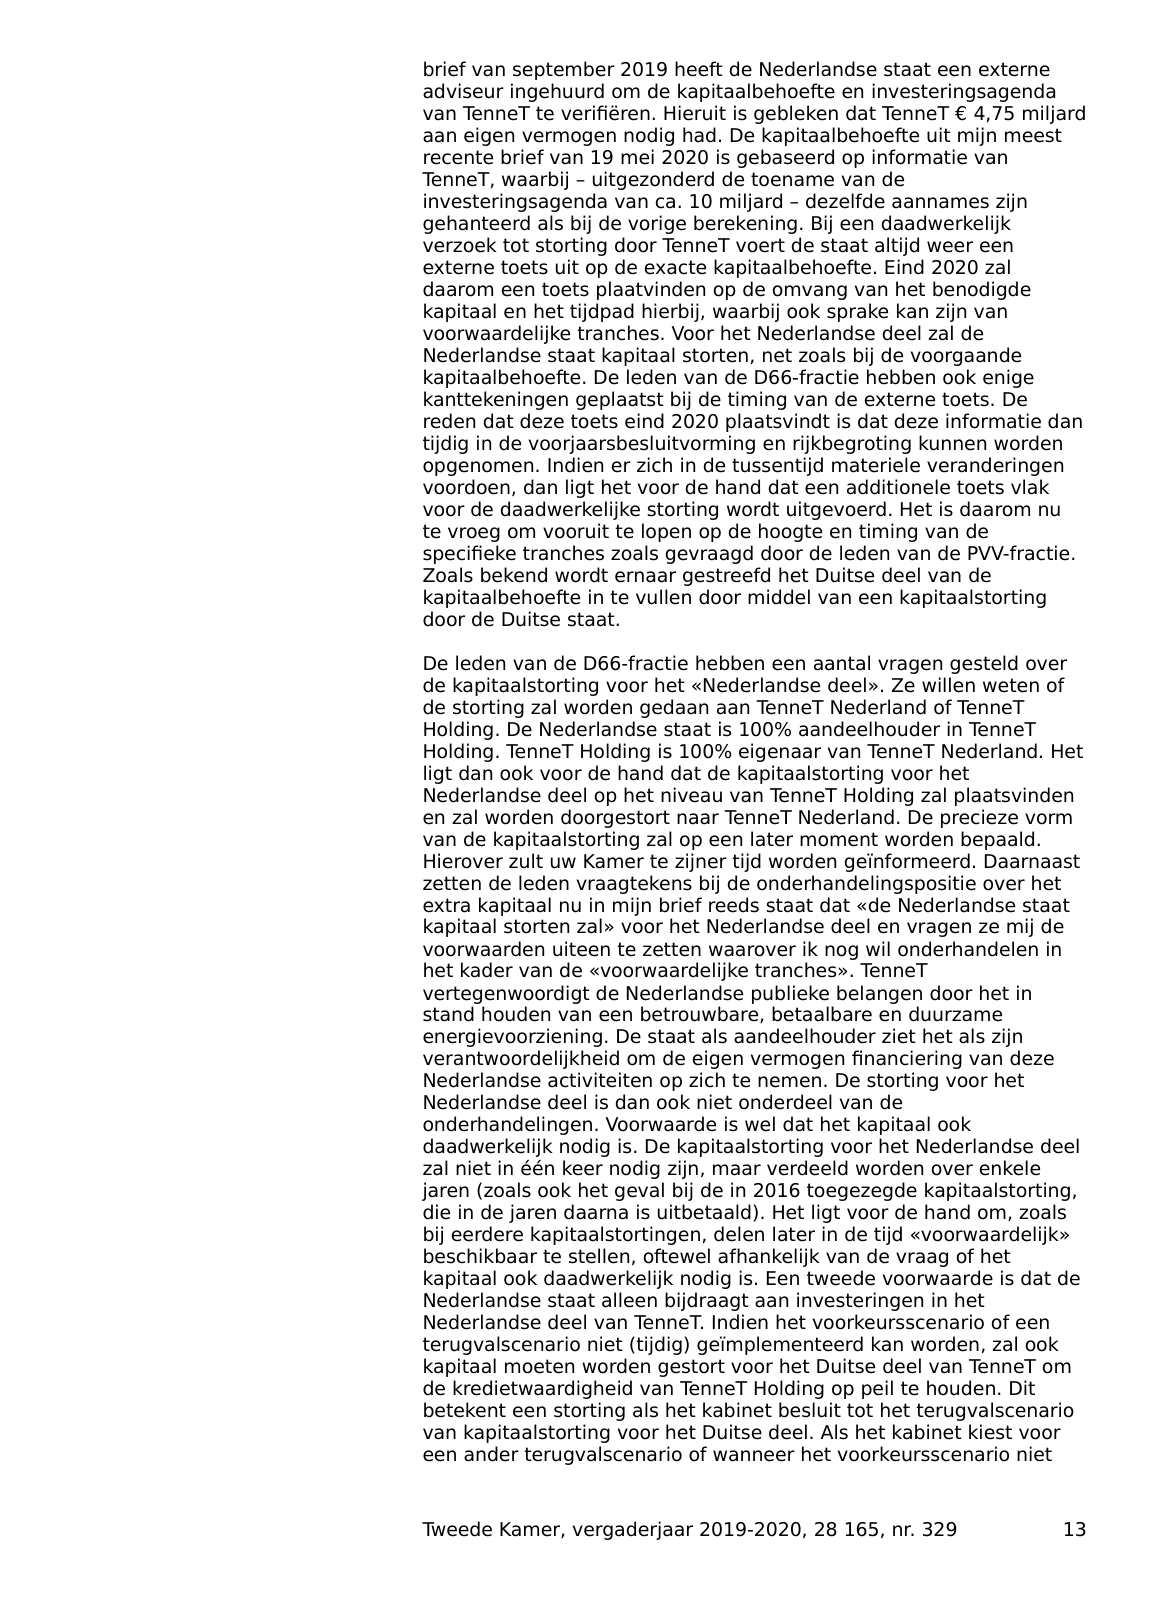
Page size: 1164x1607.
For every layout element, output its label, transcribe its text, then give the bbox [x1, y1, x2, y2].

text brief van september 2019 heeft de Nederlandse staat een externe adviseur ingehuurd om de kapitaalbehoefte en investeringsagenda van TenneT te verifiëren. Hieruit is gebleken dat TenneT € 4,75 miljard aan eigen vermogen nodig had. De kapitaalbehoefte uit mijn meest recente brief van 19 mei 2020 is gebaseerd op informatie van TenneT, waarbij – uitgezonderd de toename van de investeringsagenda van ca. 10 miljard – dezelfde aannames zijn gehanteerd als bij de vorige berekening. Bij een daadwerkelijk verzoek tot storting door TenneT voert de staat altijd weer een externe toets uit op de exacte kapitaalbehoefte. Eind 2020 zal daarom een toets plaatvinden op de omvang van het benodigde kapitaal en het tijdpad hierbij, waarbij ook sprake kan zijn van voorwaardelijke tranches. Voor het Nederlandse deel zal de Nederlandse staat kapitaal storten, net zoals bij de voorgaande kapitaalbehoefte. De leden van de D66-fractie hebben ook enige kanttekeningen geplaatst bij de timing van de externe toets. De reden dat deze toets eind 2020 plaatsvindt is dat deze informatie dan tijdig in de voorjaarsbesluitvorming en rijkbegroting kunnen worden opgenomen. Indien er zich in de tussentijd materiele veranderingen voordoen, dan ligt het voor de hand dat een additionele toets vlak voor de daadwerkelijke storting wordt uitgevoerd. Het is daarom nu te vroeg om vooruit te lopen op de hoogte en timing van de specifieke tranches zoals gevraagd door de leden van de PVV-fractie. Zoals bekend wordt ernaar gestreefd het Duitse deel van de kapitaalbehoefte in te vullen door middel van een kapitaalstorting door de Duitse staat. [422, 59, 1087, 631]
text De leden van de D66-fractie hebben een aantal vragen gesteld over de kapitaalstorting voor het «Nederlandse deel». Ze willen weten of de storting zal worden gedaan aan TenneT Nederland of TenneT Holding. De Nederlandse staat is 100% aandeelhouder in TenneT Holding. TenneT Holding is 100% eigenaar van TenneT Nederland. Het ligt dan ook voor de hand dat de kapitaalstorting voor het Nederlandse deel op het niveau van TenneT Holding zal plaatsvinden en zal worden doorgestort naar TenneT Nederland. De precieze vorm van de kapitaalstorting zal op een later moment worden bepaald. Hierover zult uw Kamer te zijner tijd worden geïnformeerd. Daarnaast zetten de leden vraagtekens bij de onderhandelingspositie over het extra kapitaal nu in mijn brief reeds staat dat «de Nederlandse staat kapitaal storten zal» voor het Nederlandse deel en vragen ze mij de voorwaarden uiteen te zetten waarover ik nog wil onderhandelen in het kader van de «voorwaardelijke tranches». TenneT vertegenwoordigt de Nederlandse publieke belangen door het in stand houden van een betrouwbare, betaalbare en duurzame energievoorziening. De staat als aandeelhouder ziet het als zijn verantwoordelijkheid om de eigen vermogen financiering van deze Nederlandse activiteiten op zich te nemen. De storting voor het Nederlandse deel is dan ook niet onderdeel van de onderhandelingen. Voorwaarde is wel dat het kapitaal ook daadwerkelijk nodig is. De kapitaalstorting voor het Nederlandse deel zal niet in één keer nodig zijn, maar verdeeld worden over enkele jaren (zoals ook het geval bij de in 2016 toegezegde kapitaalstorting, die in de jaren daarna is uitbetaald). Het ligt voor de hand om, zoals bij eerdere kapitaalstortingen, delen later in de tijd «voorwaardelijk» beschikbaar te stellen, oftewel afhankelijk van de vraag of het kapitaal ook daadwerkelijk nodig is. Een tweede voorwaarde is dat de Nederlandse staat alleen bijdraagt aan investeringen in het Nederlandse deel van TenneT. Indien het voorkeursscenario of een terugvalscenario niet (tijdig) geïmplementeerd kan worden, zal ook kapitaal moeten worden gestort voor het Duitse deel van TenneT om de kredietwaardigheid van TenneT Holding op peil te houden. Dit betekent een storting als het kabinet besluit tot het terugvalscenario van kapitaalstorting voor het Duitse deel. Als het kabinet kiest voor een ander terugvalscenario of wanneer het voorkeursscenario niet [422, 653, 1087, 1466]
